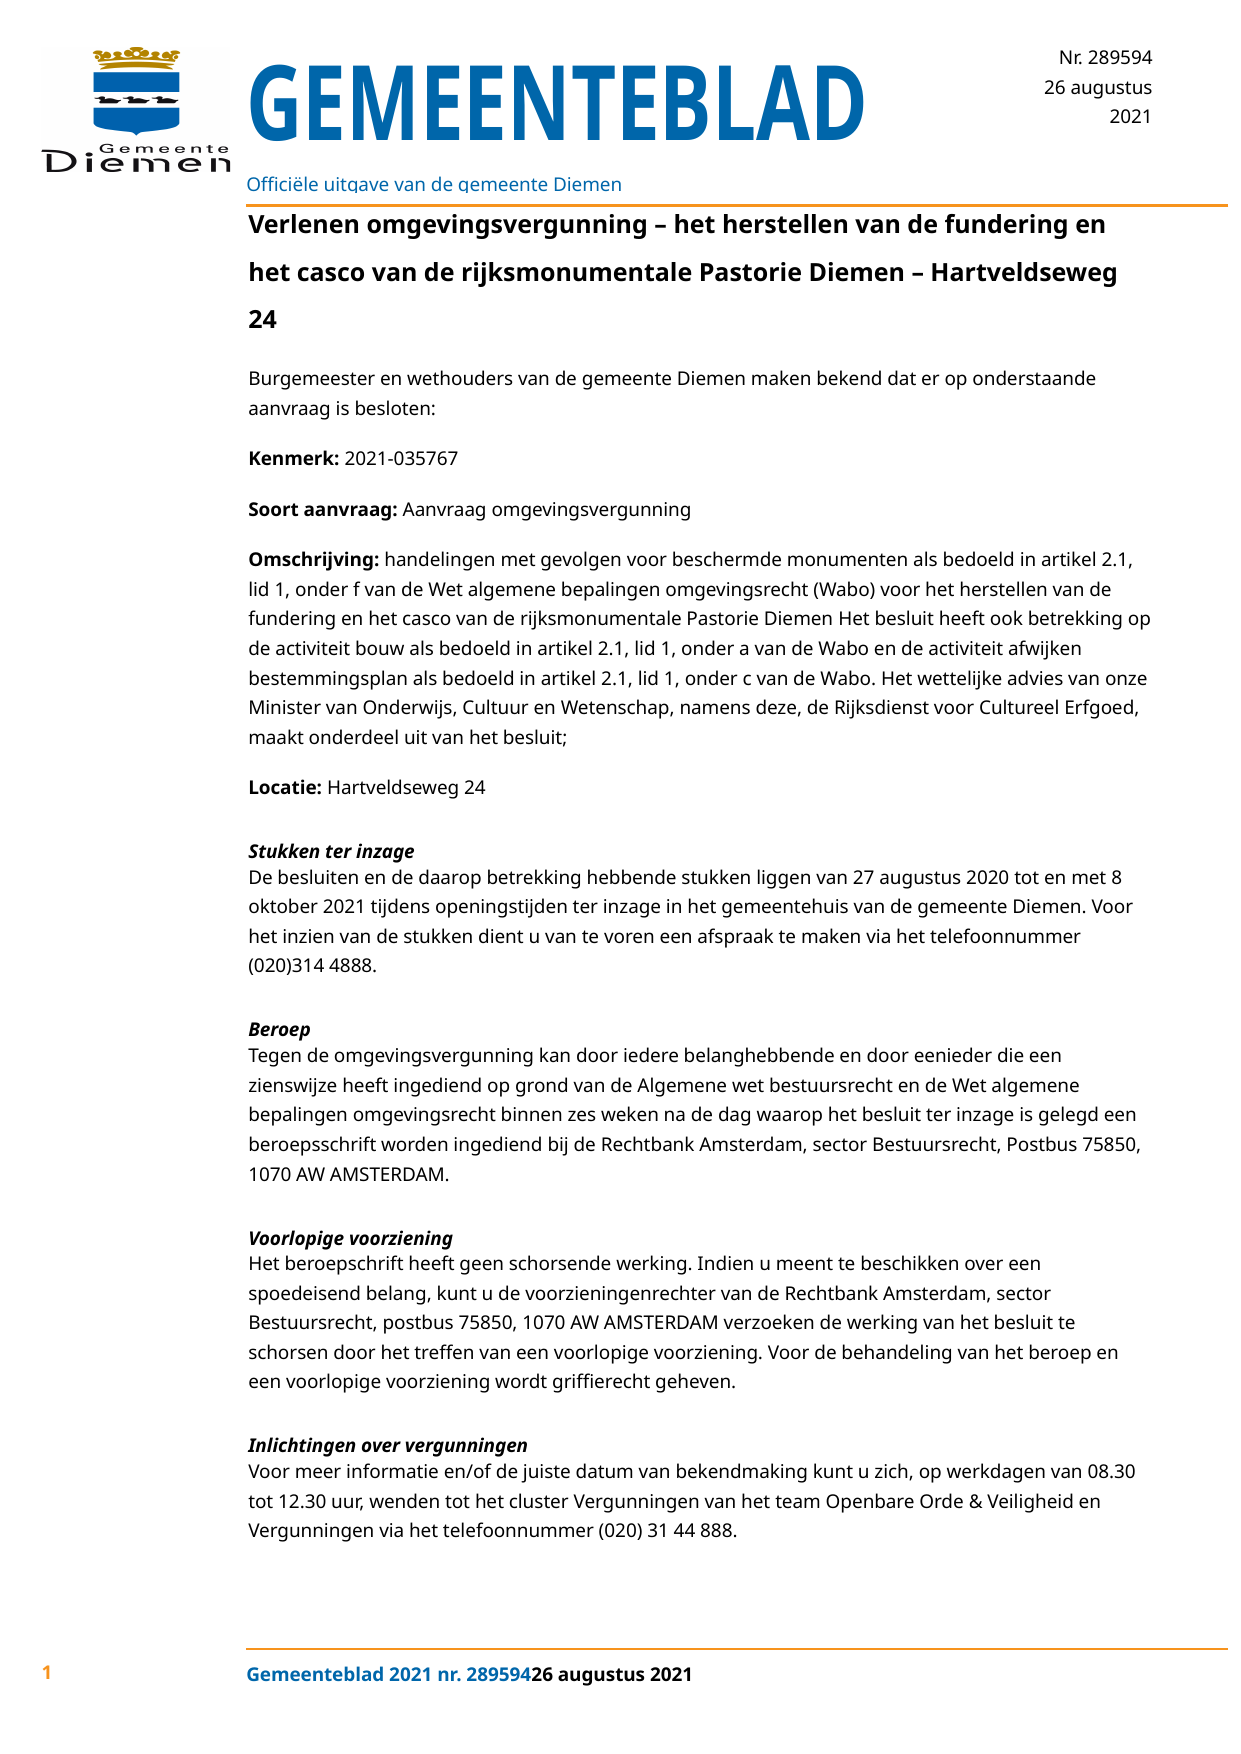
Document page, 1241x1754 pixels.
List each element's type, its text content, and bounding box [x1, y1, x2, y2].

text Kenmerk: 2021-035767 [248, 446, 1152, 471]
text Tegen de omgevingsvergunning kan door iedere belanghebbende en door eenieder die een zienswijze heeft ingediend op grond van de Algemene wet bestuursrecht en de Wet algemene bepalingen omgevingsrecht binnen zes weken na de dag waarop het besluit ter inzage is gelegd een beroepsschrift worden ingediend bij de Rechtbank Amsterdam, sector Bestuursrecht, Postbus 75850, 1070 AW AMSTERDAM. [248, 1042, 1152, 1186]
text Stukken ter inzage [248, 838, 1152, 864]
text Omschrijving: handelingen met gevolgen voor beschermde monumenten als bedoeld in artikel 2.1, lid 1, onder f van de Wet algemene bepalingen omgevingsrecht (Wabo) voor het herstellen van de fundering en het casco van de rijksmonumentale Pastorie Diemen Het besluit heeft ook betrekking op de activiteit bouw als bedoeld in artikel 2.1, lid 1, onder a van de Wabo en de activiteit afwijken bestemmingsplan als bedoeld in artikel 2.1, lid 1, onder c van de Wabo. Het wettelijke advies van onze Minister van Onderwijs, Cultuur en Wetenschap, namens deze, de Rijksdienst voor Cultureel Erfgoed, maakt onderdeel uit van het besluit; [248, 546, 1152, 749]
text Locatie: Hartveldseweg 24 [248, 774, 1152, 800]
text Soort aanvraag: Aanvraag omgevingsvergunning [248, 496, 1152, 522]
picture [41, 47, 231, 172]
text Het beroepschrift heeft geen schorsende werking. Indien u meent te beschikken over een spoedeisend belang, kunt u de voorzieningenrechter van de Rechtbank Amsterdam, sector Bestuursrecht, postbus 75850, 1070 AW AMSTERDAM verzoeken de werking van het besluit te schorsen door het treffen van een voorlopige voorziening. Voor de behandeling van het beroep en een voorlopige voorziening wordt griffierecht geheven. [248, 1250, 1152, 1394]
text Voorlopige voorziening [248, 1225, 1152, 1250]
text Inlichtingen over vergunningen [248, 1433, 1152, 1458]
text Burgemeester en wethouders van de gemeente Diemen maken bekend dat er op onderstaande aanvraag is besloten: [248, 366, 1152, 421]
text Beroep [248, 1017, 1152, 1042]
text Verlenen omgevingsvergunning – het herstellen van de fundering en het casco van de rijksmonumentale Pastorie Diemen – Hartveldseweg 24 [248, 207, 1152, 336]
text De besluiten en de daarop betrekking hebbende stukken liggen van 27 augustus 2020 tot en met 8 oktober 2021 tijdens openingstijden ter inzage in het gemeentehuis van de gemeente Diemen. Voor het inzien van de stukken dient u van te voren een afspraak te maken via het telefoonnummer (020)314 4888. [248, 864, 1152, 978]
text Voor meer informatie en/of de juiste datum van bekendmaking kunt u zich, op werkdagen van 08.30 tot 12.30 uur, wenden tot het cluster Vergunningen van het team Openbare Orde & Veiligheid en Vergunningen via het telefoonnummer (020) 31 44 888. [248, 1458, 1152, 1543]
